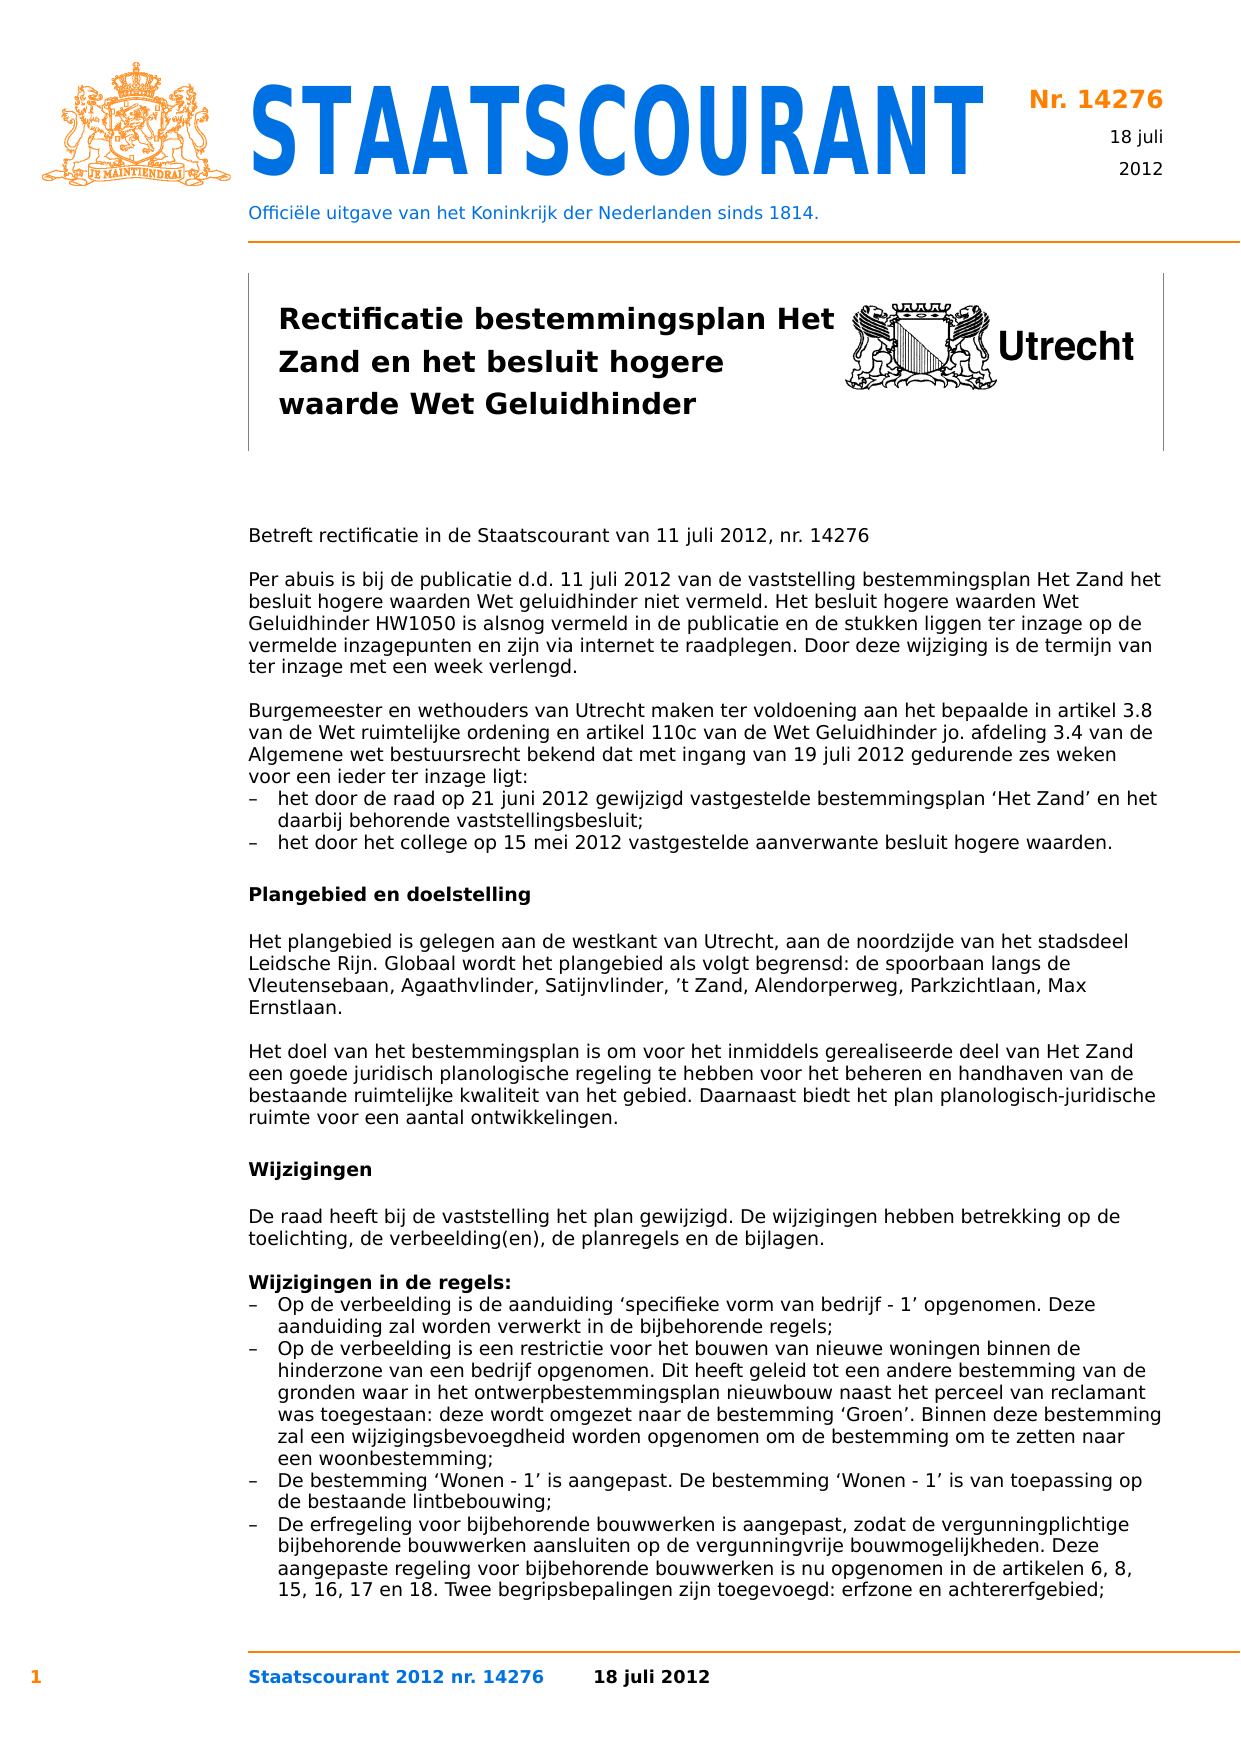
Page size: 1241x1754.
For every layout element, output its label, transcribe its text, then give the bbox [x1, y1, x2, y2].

text Wijzigingen in de regels: [248, 1272, 1163, 1294]
table_cell Officiële uitgave van het Koninkrijk der Nederlanden sinds 1814. [248, 203, 1240, 241]
table_cell 2012 [998, 153, 1240, 203]
text Burgemeester en wethouders van Utrecht maken ter voldoening aan het bepaalde in artikel 3.8 van de Wet ruimtelijke ordening en artikel 110c van de Wet Geluidhinder jo. afdeling 3.4 van de Algemene wet bestuursrecht bekend dat met ingang van 19 juli 2012 gedurende zes weken voor een ieder ter inzage ligt: [248, 700, 1163, 788]
text Het doel van het bestemmingsplan is om voor het inmiddels gerealiseerde deel van Het Zand een goede juridisch planologische regeling te hebben voor het beheren en handhaven van de bestaande ruimtelijke kwaliteit van het gebied. Daarnaast biedt het plan planologisch-juridische ruimte voor een aantal ontwikkelingen. [248, 1041, 1163, 1129]
table_header [25, 62, 248, 241]
text Het plangebied is gelegen aan de westkant van Utrecht, aan de noordzijde van het stadsdeel Leidsche Rijn. Globaal wordt het plangebied als volgt begrensd: de spoorbaan langs de Vleutensebaan, Agaathvlinder, Satijnvlinder, ’t Zand, Alendorperweg, Parkzichtlaan, Max Ernstlaan. [248, 931, 1163, 1019]
subtitle Plangebied en doelstelling [248, 884, 1163, 906]
table_header Nr. 14276 [998, 62, 1240, 121]
text – De bestemming ‘Wonen - 1’ is aangepast. De bestemming ‘Wonen - 1’ is van toepassing op de bestaande lintbebouwing; [248, 1469, 1163, 1513]
table_header STAATSCOURANT [248, 62, 998, 203]
text De raad heeft bij de vaststelling het plan gewijzigd. De wijzigingen hebben betrekking op de toelichting, de verbeelding(en), de planregels en de bijlagen. [248, 1206, 1163, 1250]
subtitle Rectificatie bestemmingsplan Het Zand en het besluit hogere waarde Wet Geluidhinder [249, 273, 1163, 451]
text – De erfregeling voor bijbehorende bouwwerken is aangepast, zodat de vergunningplichtige bijbehorende bouwwerken aansluiten op de vergunningvrije bouwmogelijkheden. Deze aangepaste regeling voor bijbehorende bouwwerken is nu opgenomen in de artikelen 6, 8, 15, 16, 17 en 18. Twee begripsbepalingen zijn toegevoegd: erfzone en achtererfgebied; [248, 1513, 1163, 1601]
text – het door het college op 15 mei 2012 vastgestelde aanverwante besluit hogere waarden. [248, 832, 1163, 854]
text – Op de verbeelding is een restrictie voor het bouwen van nieuwe woningen binnen de hinderzone van een bedrijf opgenomen. Dit heeft geleid tot een andere bestemming van de gronden waar in het ontwerpbestemmingsplan nieuwbouw naast het perceel van reclamant was toegestaan: deze wordt omgezet naar de bestemming ‘Groen’. Binnen deze bestemming zal een wijzigingsbevoegdheid worden opgenomen om de bestemming om te zetten naar een woonbestemming; [248, 1338, 1163, 1469]
text Betreft rectificatie in de Staatscourant van 11 juli 2012, nr. 14276 [248, 525, 1163, 547]
picture [844, 302, 1134, 391]
text – Op de verbeelding is de aanduiding ‘specifieke vorm van bedrijf - 1’ opgenomen. Deze aanduiding zal worden verwerkt in de bijbehorende regels; [248, 1294, 1163, 1338]
text – het door de raad op 21 juni 2012 gewijzigd vastgestelde bestemmingsplan ‘Het Zand’ en het daarbij behorende vaststellingsbesluit; [248, 788, 1163, 832]
subtitle Wijzigingen [248, 1159, 1163, 1181]
table_cell 18 juli [998, 121, 1240, 153]
picture [41, 62, 231, 186]
text Per abuis is bij de publicatie d.d. 11 juli 2012 van de vaststelling bestemmingsplan Het Zand het besluit hogere waarden Wet geluidhinder niet vermeld. Het besluit hogere waarden Wet Geluidhinder HW1050 is alsnog vermeld in de publicatie en de stukken liggen ter inzage op de vermelde inzagepunten en zijn via internet te raadplegen. Door deze wijziging is de termijn van ter inzage met een week verlengd. [248, 568, 1163, 678]
